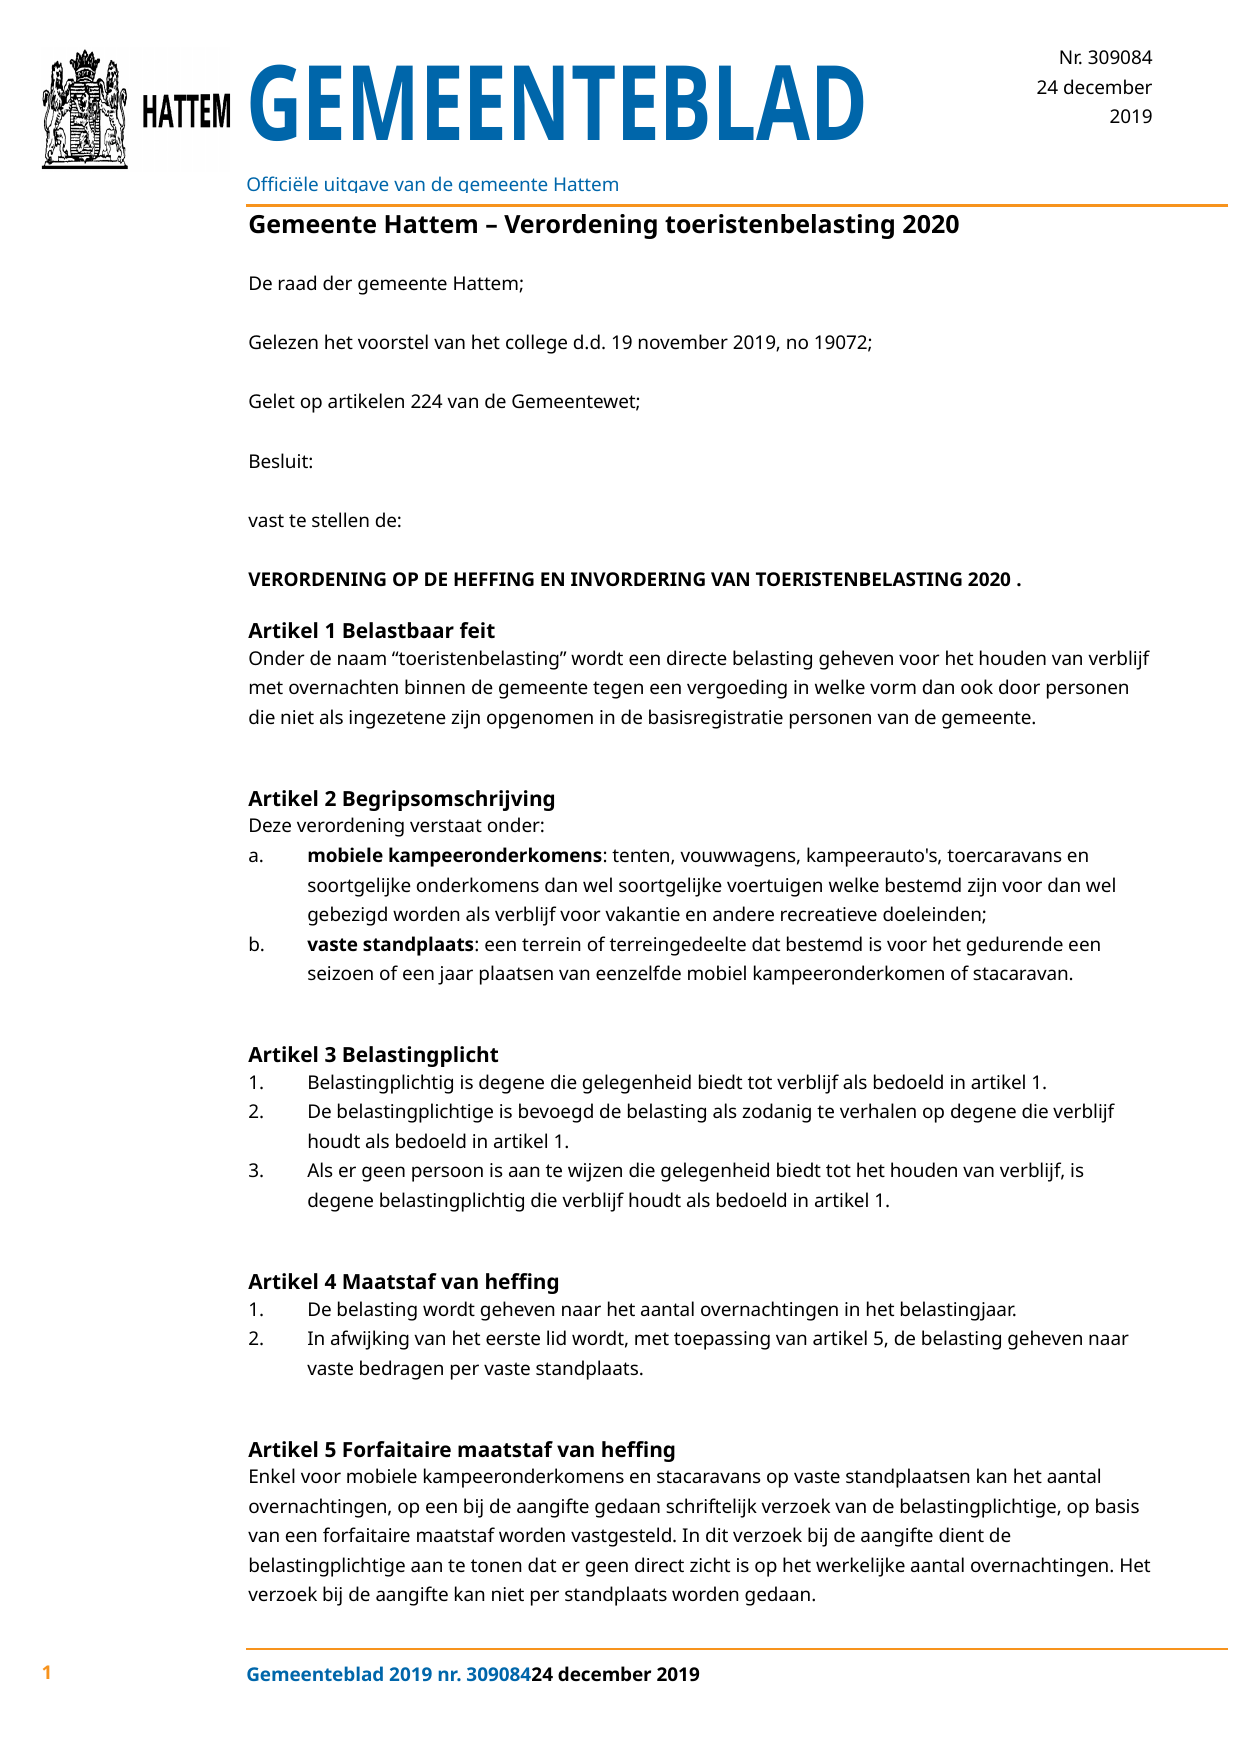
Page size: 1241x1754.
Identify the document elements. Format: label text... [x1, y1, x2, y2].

text Artikel 3 Belastingplicht [248, 1041, 1152, 1069]
text Besluit: [248, 448, 1152, 473]
text Artikel 5 Forfaitaire maatstaf van heffing [248, 1435, 1152, 1463]
list mobiele kampeeronderkomens: tenten, vouwwagens, kampeerauto's, toercaravans en soortgelijke onderkomens dan wel soortgelijke voertuigen welke bestemd zijn voor dan wel gebezigd worden als verblijf voor vakantie en andere recreatieve doeleinden; [248, 842, 1152, 927]
text Gemeente Hattem – Verordening toeristenbelasting 2020 [248, 207, 1152, 241]
text Gelet op artikelen 224 van de Gemeentewet; [248, 389, 1152, 414]
text VERORDENING OP DE HEFFING EN INVORDERING VAN TOERISTENBELASTING 2020 . [248, 566, 1152, 592]
text Enkel voor mobiele kampeeronderkomens en stacaravans op vaste standplaatsen kan het aantal overnachtingen, op een bij de aangifte gedaan schriftelijk verzoek van de belastingplichtige, op basis van een forfaitaire maatstaf worden vastgesteld. In dit verzoek bij de aangifte dient de belastingplichtige aan te tonen dat er geen direct zicht is op het werkelijke aantal overnachtingen. Het verzoek bij de aangifte kan niet per standplaats worden gedaan. [248, 1463, 1152, 1607]
list Belastingplichtig is degene die gelegenheid biedt tot verblijf als bedoeld in artikel 1. [248, 1069, 1152, 1095]
list De belastingplichtige is bevoegd de belasting als zodanig te verhalen op degene die verblijf houdt als bedoeld in artikel 1. [248, 1098, 1152, 1154]
text Artikel 4 Maatstaf van heffing [248, 1267, 1152, 1296]
picture [41, 47, 231, 172]
list vaste standplaats: een terrein of terreingedeelte dat bestemd is voor het gedurende een seizoen of een jaar plaatsen van eenzelfde mobiel kampeeronderkomen of stacaravan. [248, 931, 1152, 986]
list In afwijking van het eerste lid wordt, met toepassing van artikel 5, de belasting geheven naar vaste bedragen per vaste standplaats. [248, 1325, 1152, 1381]
text Onder de naam “toeristenbelasting” wordt een directe belasting geheven voor het houden van verblijf met overnachten binnen de gemeente tegen een vergoeding in welke vorm dan ook door personen die niet als ingezetene zijn opgenomen in de basisregistratie personen van de gemeente. [248, 645, 1152, 730]
text De raad der gemeente Hattem; [248, 270, 1152, 296]
text Artikel 1 Belastbaar feit [248, 617, 1152, 645]
list Als er geen persoon is aan te wijzen die gelegenheid biedt tot het houden van verblijf, is degene belastingplichtig die verblijf houdt als bedoeld in artikel 1. [248, 1158, 1152, 1213]
text vast te stellen de: [248, 507, 1152, 533]
text Deze verordening verstaat onder: [248, 813, 1152, 838]
text Gelezen het voorstel van het college d.d. 19 november 2019, no 19072; [248, 329, 1152, 355]
text Artikel 2 Begripsomschrijving [248, 784, 1152, 813]
list De belasting wordt geheven naar het aantal overnachtingen in het belastingjaar. [248, 1296, 1152, 1321]
